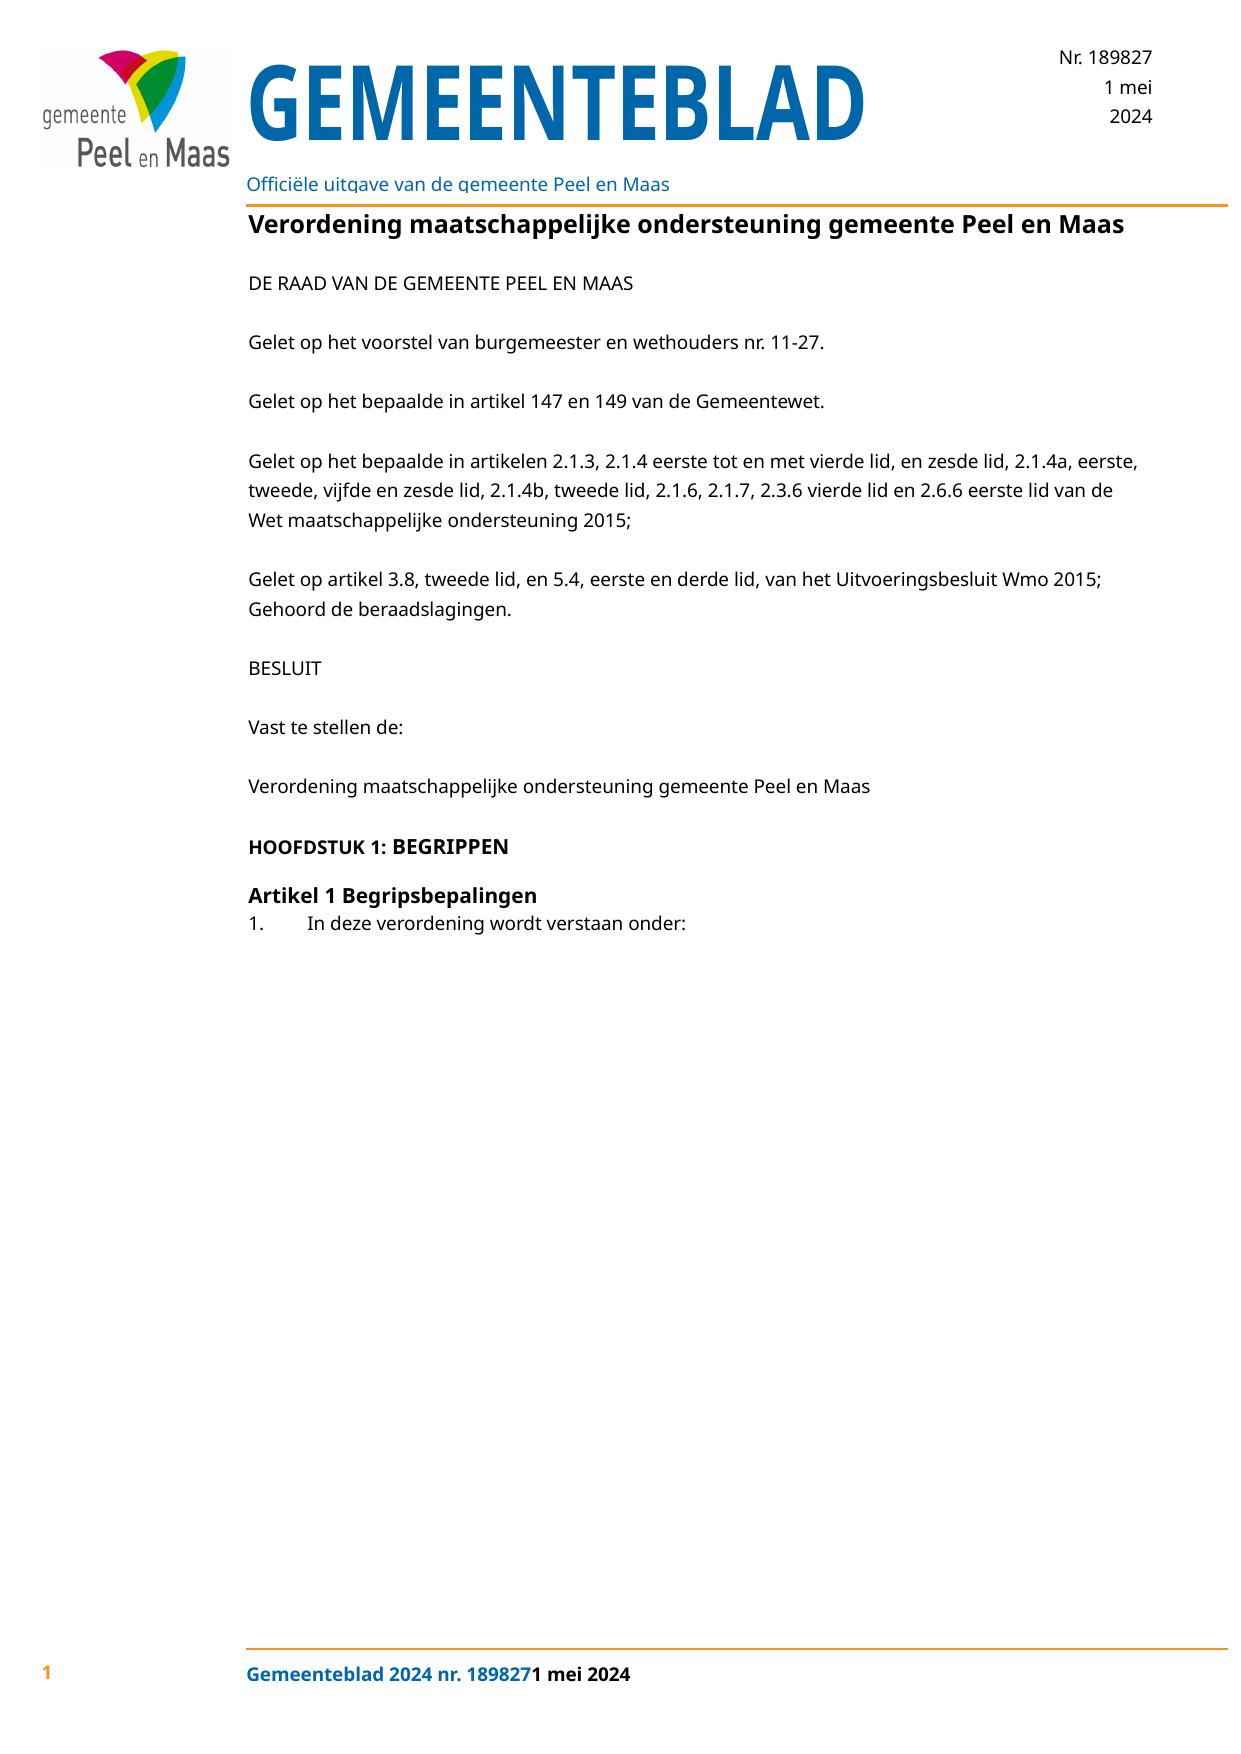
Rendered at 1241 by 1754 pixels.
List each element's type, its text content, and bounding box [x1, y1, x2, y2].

text Gelet op het bepaalde in artikelen 2.1.3, 2.1.4 eerste tot en met vierde lid, en zesde lid, 2.1.4a, eerste, tweede, vijfde en zesde lid, 2.1.4b, tweede lid, 2.1.6, 2.1.7, 2.3.6 vierde lid en 2.6.6 eerste lid van de Wet maatschappelijke ondersteuning 2015; [248, 448, 1152, 533]
text BESLUIT [248, 655, 1152, 681]
list In deze verordening wordt verstaan onder: [248, 910, 1152, 936]
text Artikel 1 Begripsbepalingen [248, 882, 1152, 910]
text DE RAAD VAN DE GEMEENTE PEEL EN MAAS [248, 270, 1152, 296]
text Verordening maatschappelijke ondersteuning gemeente Peel en Maas [248, 773, 1152, 799]
text HOOFDSTUK 1: BEGRIPPEN [248, 832, 1152, 861]
text Gelet op artikel 3.8, tweede lid, en 5.4, eerste en derde lid, van het Uitvoeringsbesluit Wmo 2015; [248, 566, 1152, 592]
picture [41, 47, 231, 172]
text Gehoord de beraadslagingen. [248, 596, 1152, 621]
text Gelet op het bepaalde in artikel 147 en 149 van de Gemeentewet. [248, 389, 1152, 414]
text Gelet op het voorstel van burgemeester en wethouders nr. 11-27. [248, 329, 1152, 355]
text Verordening maatschappelijke ondersteuning gemeente Peel en Maas [248, 207, 1152, 241]
text Vast te stellen de: [248, 714, 1152, 740]
